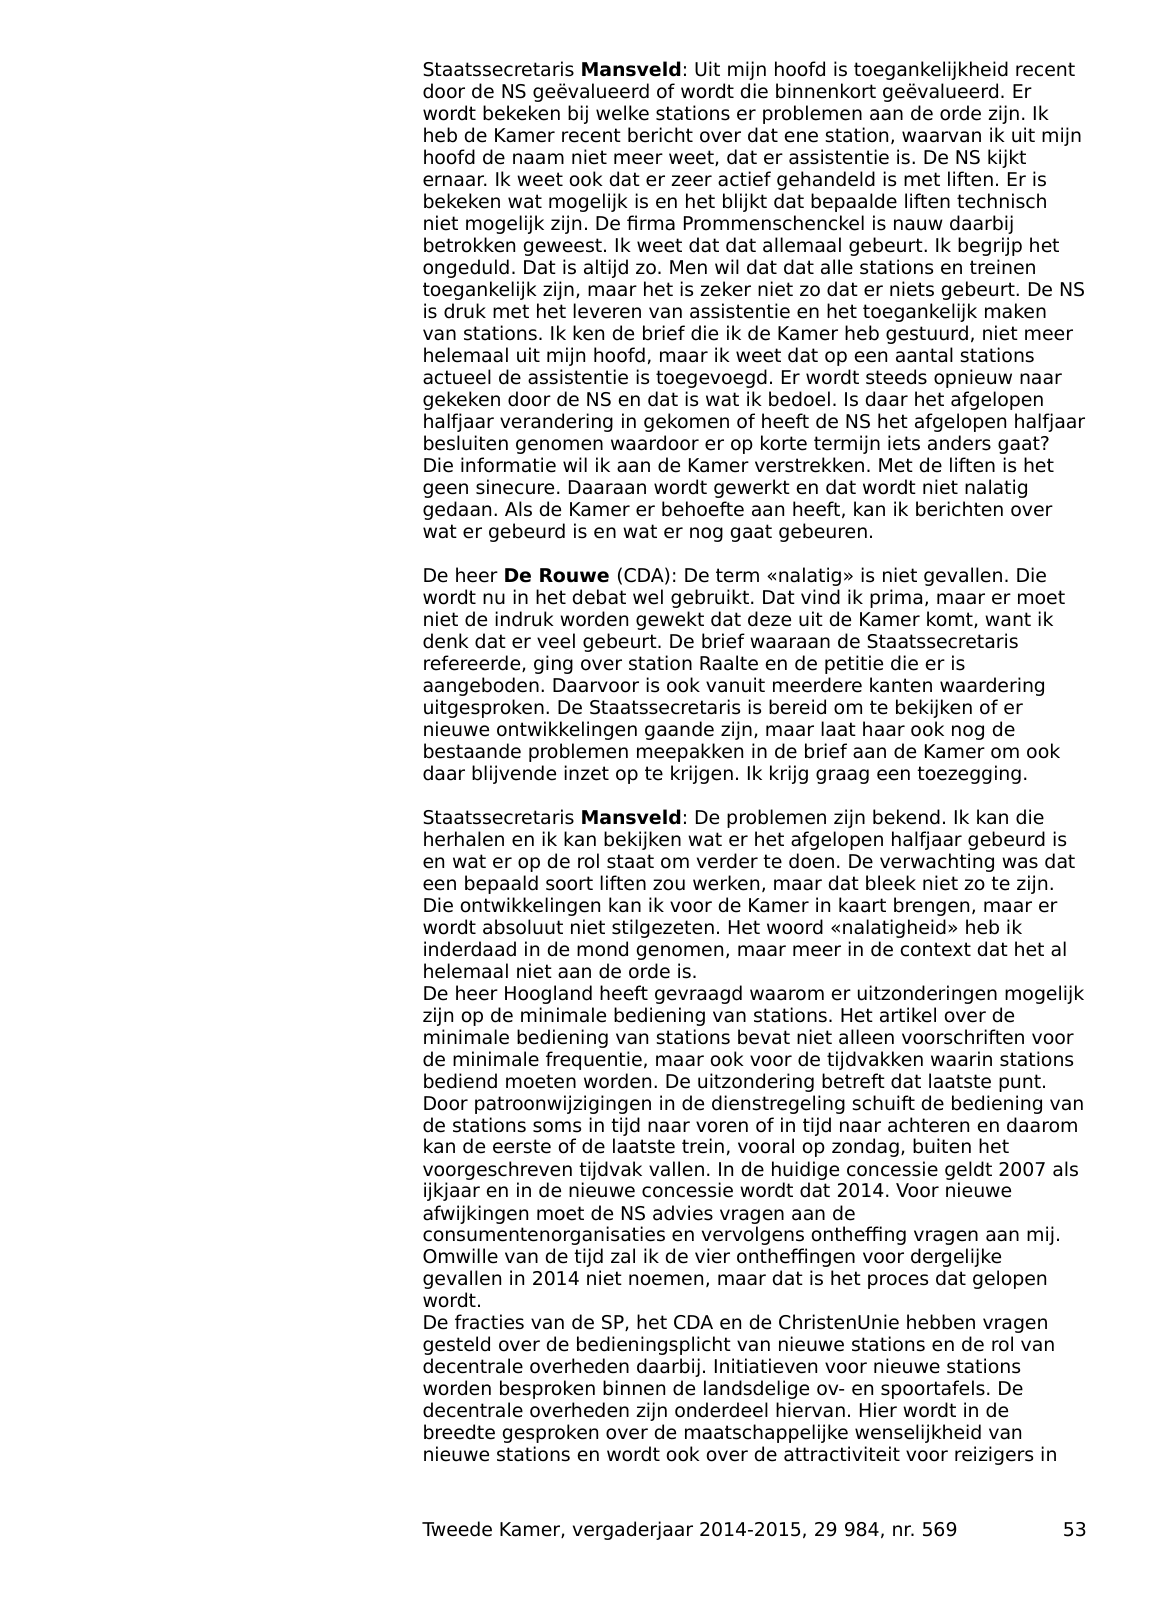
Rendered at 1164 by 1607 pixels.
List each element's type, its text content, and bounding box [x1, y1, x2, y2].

text Staatssecretaris Mansveld: Uit mijn hoofd is toegankelijkheid recent door de NS geëvalueerd of wordt die binnenkort geëvalueerd. Er wordt bekeken bij welke stations er problemen aan de orde zijn. Ik heb de Kamer recent bericht over dat ene station, waarvan ik uit mijn hoofd de naam niet meer weet, dat er assistentie is. De NS kijkt ernaar. Ik weet ook dat er zeer actief gehandeld is met liften. Er is bekeken wat mogelijk is en het blijkt dat bepaalde liften technisch niet mogelijk zijn. De firma Prommenschenckel is nauw daarbij betrokken geweest. Ik weet dat dat allemaal gebeurt. Ik begrijp het ongeduld. Dat is altijd zo. Men wil dat dat alle stations en treinen toegankelijk zijn, maar het is zeker niet zo dat er niets gebeurt. De NS is druk met het leveren van assistentie en het toegankelijk maken van stations. Ik ken de brief die ik de Kamer heb gestuurd, niet meer helemaal uit mijn hoofd, maar ik weet dat op een aantal stations actueel de assistentie is toegevoegd. Er wordt steeds opnieuw naar gekeken door de NS en dat is wat ik bedoel. Is daar het afgelopen halfjaar verandering in gekomen of heeft de NS het afgelopen halfjaar besluiten genomen waardoor er op korte termijn iets anders gaat? Die informatie wil ik aan de Kamer verstrekken. Met de liften is het geen sinecure. Daaraan wordt gewerkt en dat wordt niet nalatig gedaan. Als de Kamer er behoefte aan heeft, kan ik berichten over wat er gebeurd is en wat er nog gaat gebeuren. [422, 59, 1087, 543]
text De heer Hoogland heeft gevraagd waarom er uitzonderingen mogelijk zijn op de minimale bediening van stations. Het artikel over de minimale bediening van stations bevat niet alleen voorschriften voor de minimale frequentie, maar ook voor de tijdvakken waarin stations bediend moeten worden. De uitzondering betreft dat laatste punt. Door patroonwijzigingen in de dienstregeling schuift de bediening van de stations soms in tijd naar voren of in tijd naar achteren en daarom kan de eerste of de laatste trein, vooral op zondag, buiten het voorgeschreven tijdvak vallen. In de huidige concessie geldt 2007 als ijkjaar en in de nieuwe concessie wordt dat 2014. Voor nieuwe afwijkingen moet de NS advies vragen aan de consumentenorganisaties en vervolgens ontheffing vragen aan mij. Omwille van de tijd zal ik de vier ontheffingen voor dergelijke gevallen in 2014 niet noemen, maar dat is het proces dat gelopen wordt. [422, 983, 1087, 1312]
text Staatssecretaris Mansveld: De problemen zijn bekend. Ik kan die herhalen en ik kan bekijken wat er het afgelopen halfjaar gebeurd is en wat er op de rol staat om verder te doen. De verwachting was dat een bepaald soort liften zou werken, maar dat bleek niet zo te zijn. Die ontwikkelingen kan ik voor de Kamer in kaart brengen, maar er wordt absoluut niet stilgezeten. Het woord «nalatigheid» heb ik inderdaad in de mond genomen, maar meer in de context dat het al helemaal niet aan de orde is. [422, 807, 1087, 983]
text De heer De Rouwe (CDA): De term «nalatig» is niet gevallen. Die wordt nu in het debat wel gebruikt. Dat vind ik prima, maar er moet niet de indruk worden gewekt dat deze uit de Kamer komt, want ik denk dat er veel gebeurt. De brief waaraan de Staatssecretaris refereerde, ging over station Raalte en de petitie die er is aangeboden. Daarvoor is ook vanuit meerdere kanten waardering uitgesproken. De Staatssecretaris is bereid om te bekijken of er nieuwe ontwikkelingen gaande zijn, maar laat haar ook nog de bestaande problemen meepakken in de brief aan de Kamer om ook daar blijvende inzet op te krijgen. Ik krijg graag een toezegging. [422, 565, 1087, 784]
text De fracties van de SP, het CDA en de ChristenUnie hebben vragen gesteld over de bedieningsplicht van nieuwe stations en de rol van decentrale overheden daarbij. Initiatieven voor nieuwe stations worden besproken binnen de landsdelige ov- en spoortafels. De decentrale overheden zijn onderdeel hiervan. Hier wordt in de breedte gesproken over de maatschappelijke wenselijkheid van nieuwe stations en wordt ook over de attractiviteit voor reizigers in [422, 1312, 1087, 1466]
